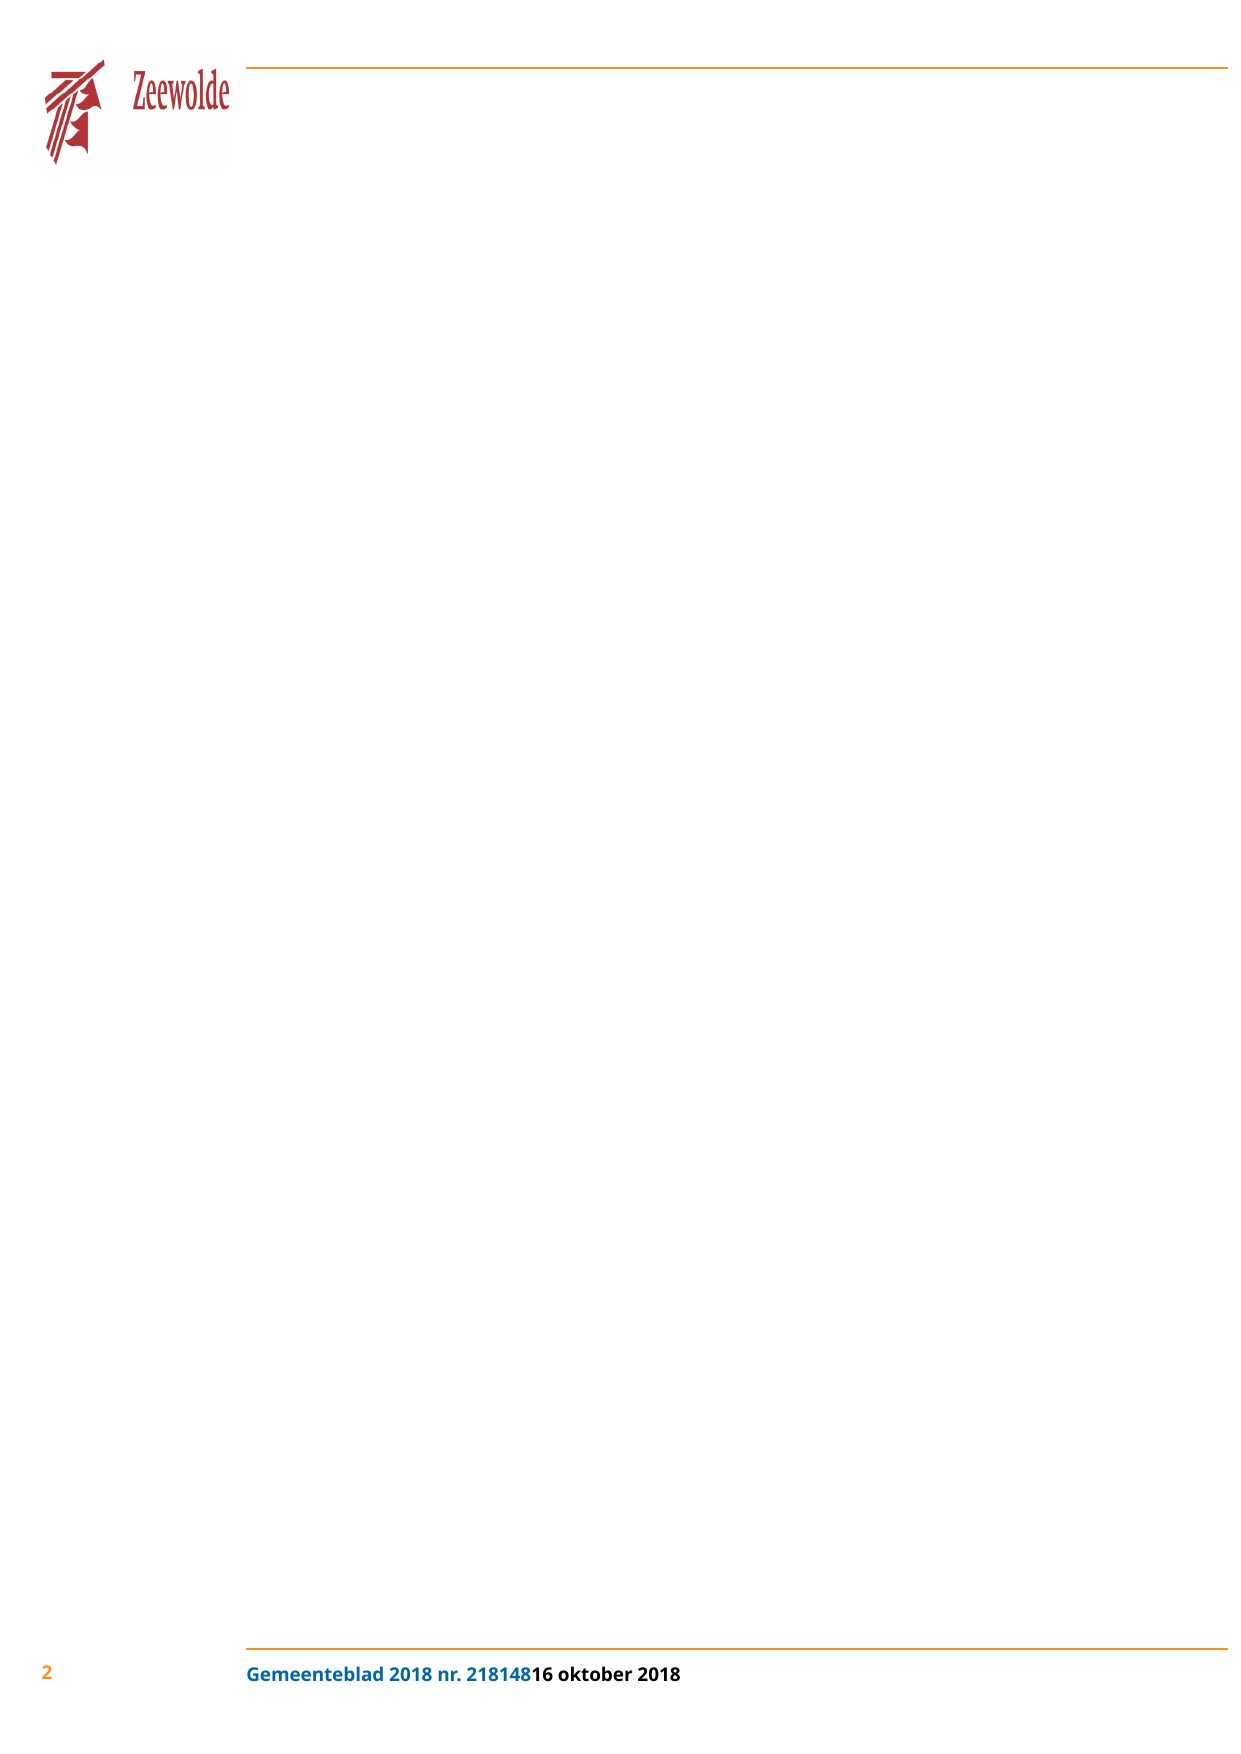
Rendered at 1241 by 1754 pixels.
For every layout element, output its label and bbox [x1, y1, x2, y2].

picture [41, 47, 231, 172]
